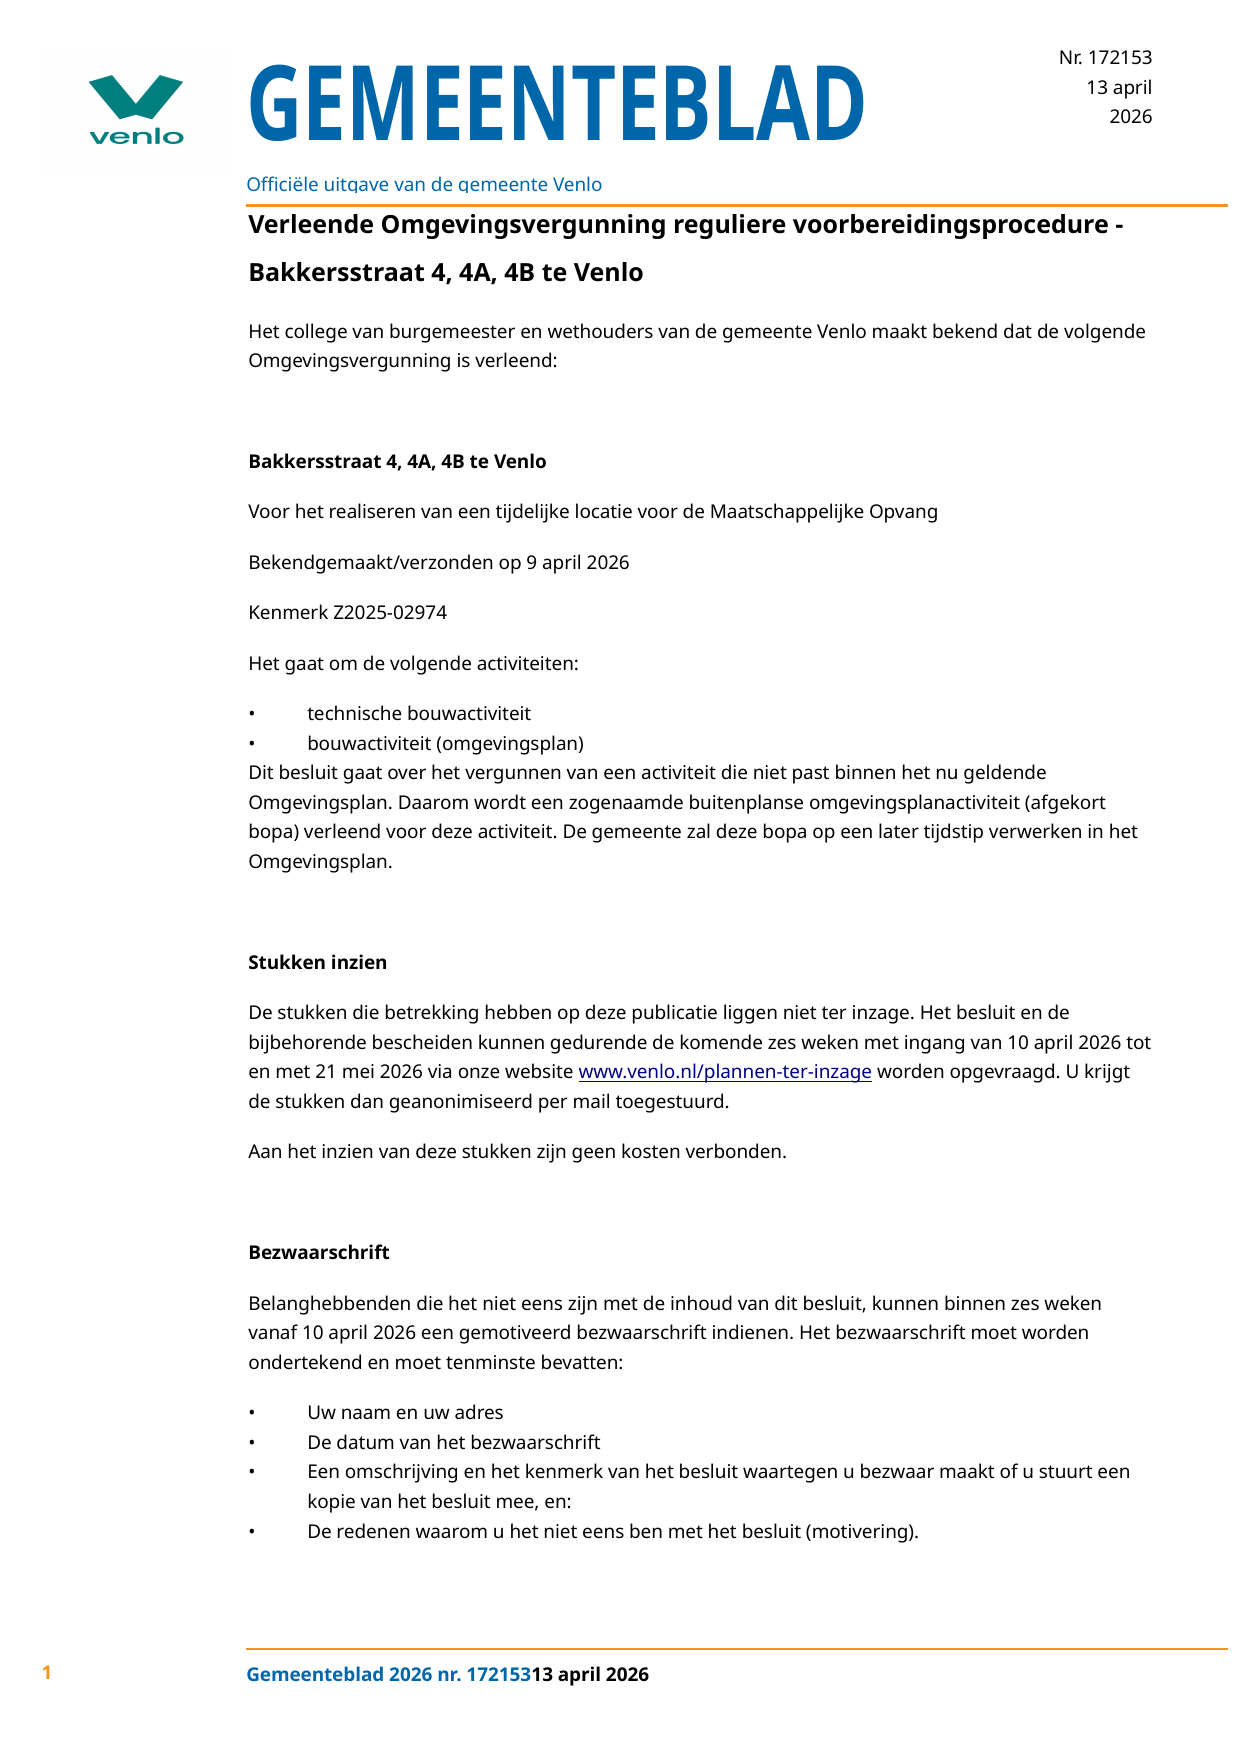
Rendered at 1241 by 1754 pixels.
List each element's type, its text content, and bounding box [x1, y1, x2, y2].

list De redenen waarom u het niet eens ben met het besluit (motivering). [248, 1518, 1152, 1544]
list Een omschrijving en het kenmerk van het besluit waartegen u bezwaar maakt of u stuurt een kopie van het besluit mee, en: [248, 1459, 1152, 1514]
text Stukken inzien [248, 949, 1152, 975]
text Dit besluit gaat over het vergunnen van een activiteit die niet past binnen het nu geldende Omgevingsplan. Daarom wordt een zogenaamde buitenplanse omgevingsplanactiviteit (afgekort bopa) verleend voor deze activiteit. De gemeente zal deze bopa op een later tijdstip verwerken in het Omgevingsplan. [248, 759, 1152, 874]
picture [41, 47, 231, 172]
text Aan het inzien van deze stukken zijn geen kosten verbonden. [248, 1139, 1152, 1164]
text De stukken die betrekking hebben op deze publicatie liggen niet ter inzage. Het besluit en de bijbehorende bescheiden kunnen gedurende de komende zes weken met ingang van 10 april 2026 tot en met 21 mei 2026 via onze website www.venlo.nl/plannen-ter-inzage worden opgevraagd. U krijgt de stukken dan geanonimiseerd per mail toegestuurd. [248, 999, 1152, 1114]
text Kenmerk Z2025-02974 [248, 599, 1152, 625]
list Uw naam en uw adres [248, 1399, 1152, 1425]
text Het gaat om de volgende activiteiten: [248, 650, 1152, 676]
list De datum van het bezwaarschrift [248, 1429, 1152, 1455]
text Voor het realiseren van een tijdelijke locatie voor de Maatschappelijke Opvang [248, 499, 1152, 524]
list bouwactiviteit (omgevingsplan) [248, 730, 1152, 756]
text Verleende Omgevingsvergunning reguliere voorbereidingsprocedure - Bakkersstraat 4, 4A, 4B te Venlo [248, 207, 1152, 288]
text Belanghebbenden die het niet eens zijn met de inhoud van dit besluit, kunnen binnen zes weken vanaf 10 april 2026 een gemotiveerd bezwaarschrift indienen. Het bezwaarschrift moet worden ondertekend en moet tenminste bevatten: [248, 1290, 1152, 1375]
text Bakkersstraat 4, 4A, 4B te Venlo [248, 448, 1152, 474]
text Bekendgemaakt/verzonden op 9 april 2026 [248, 549, 1152, 575]
text Het college van burgemeester en wethouders van de gemeente Venlo maakt bekend dat de volgende Omgevingsvergunning is verleend: [248, 318, 1152, 373]
text Bezwaarschrift [248, 1239, 1152, 1265]
list technische bouwactiviteit [248, 700, 1152, 726]
